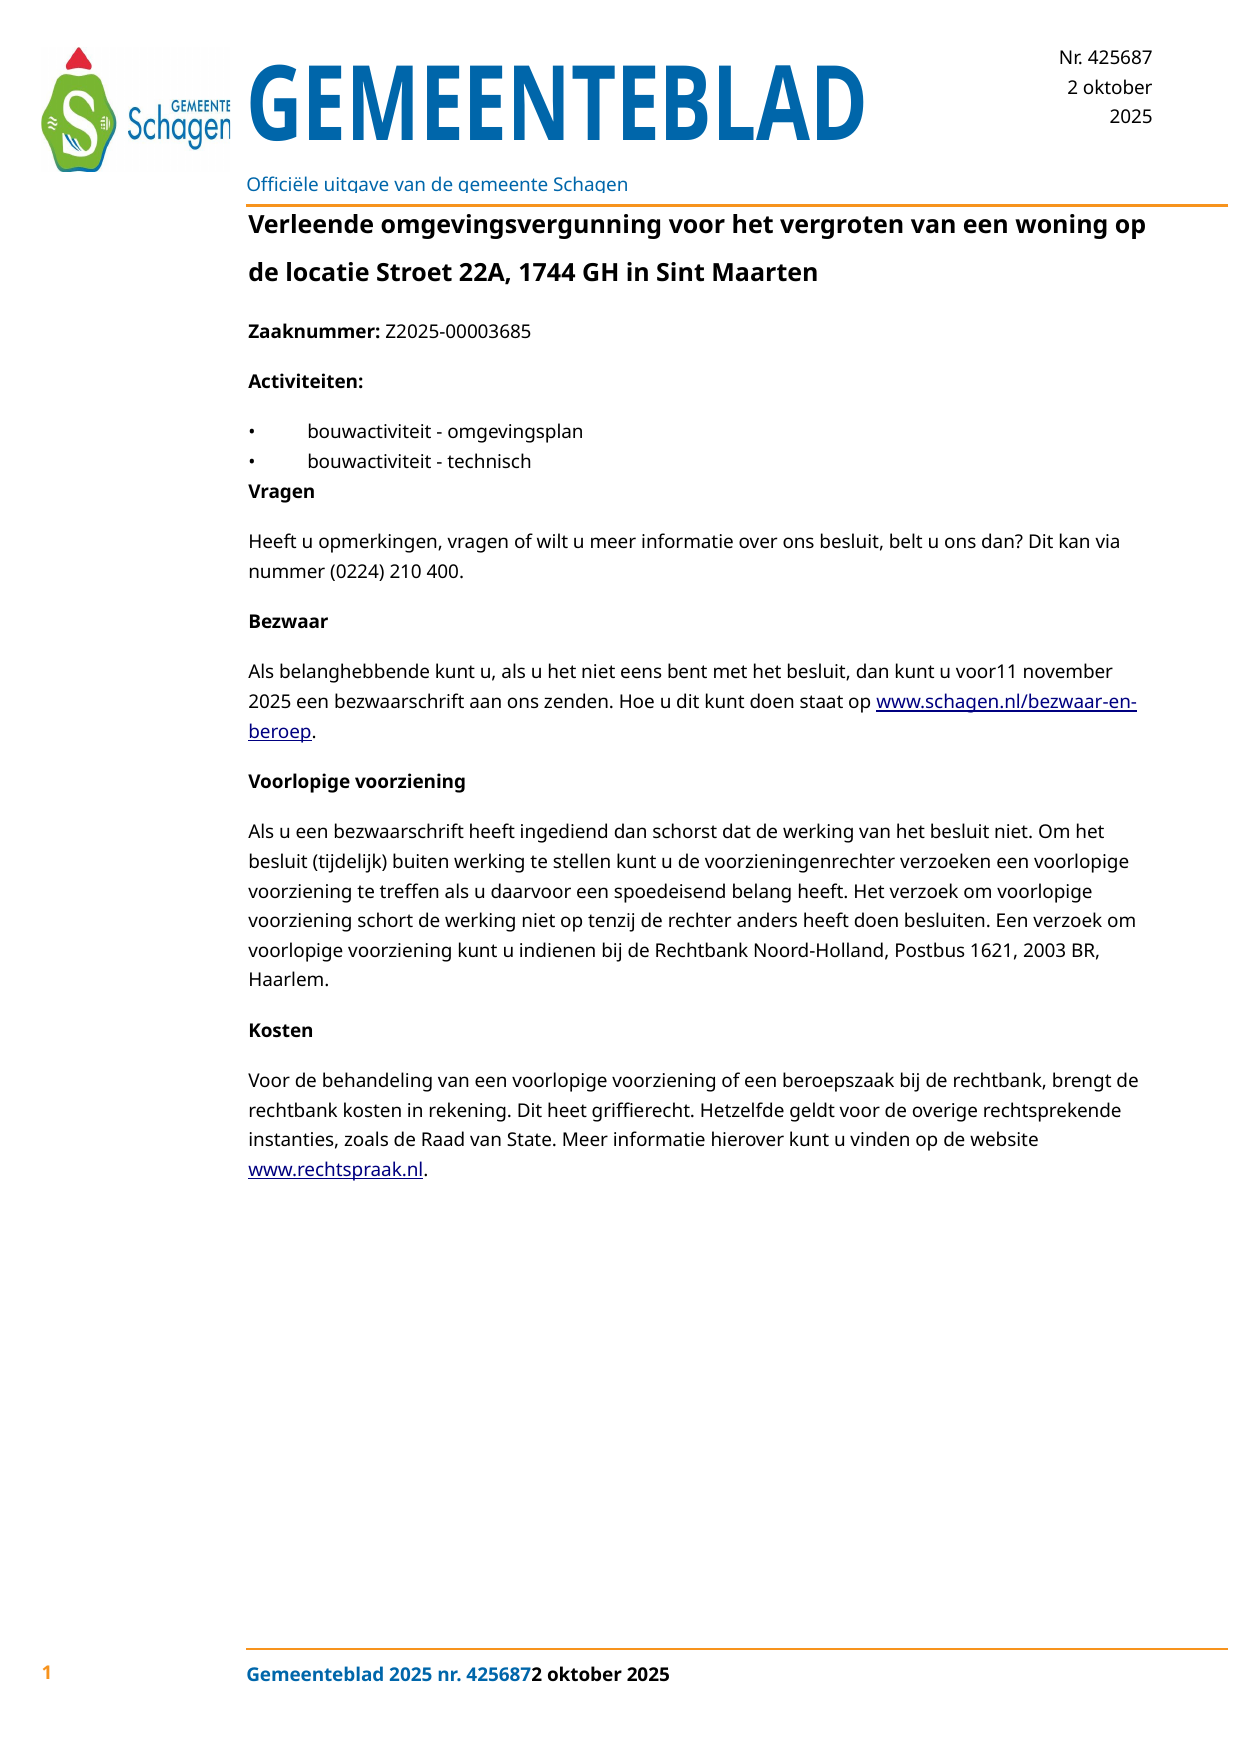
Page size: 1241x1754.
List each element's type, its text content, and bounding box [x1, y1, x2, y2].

picture [41, 47, 231, 172]
list bouwactiviteit - omgevingsplan [248, 419, 1152, 444]
text Als u een bezwaarschrift heeft ingediend dan schorst dat de werking van het besluit niet. Om het besluit (tijdelijk) buiten werking te stellen kunt u de voorzieningenrechter verzoeken een voorlopige voorziening te treffen als u daarvoor een spoedeisend belang heeft. Het verzoek om voorlopige voorziening schort de werking niet op tenzij de rechter anders heeft doen besluiten. Een verzoek om voorlopige voorziening kunt u indienen bij de Rechtbank Noord-Holland, Postbus 1621, 2003 BR, Haarlem. [248, 819, 1152, 992]
text Zaaknummer: Z2025-00003685 [248, 318, 1152, 344]
text Vragen [248, 478, 1152, 504]
text Voorlopige voorziening [248, 768, 1152, 794]
text Voor de behandeling van een voorlopige voorziening of een beroepszaak bij de rechtbank, brengt de rechtbank kosten in rekening. Dit heet griffierecht. Hetzelfde geldt voor de overige rechtsprekende instanties, zoals de Raad van State. Meer informatie hierover kunt u vinden op de website www.rechtspraak.nl. [248, 1067, 1152, 1182]
text Heeft u opmerkingen, vragen of wilt u meer informatie over ons besluit, belt u ons dan? Dit kan via nummer (0224) 210 400. [248, 528, 1152, 584]
list bouwactiviteit - technisch [248, 448, 1152, 474]
text Kosten [248, 1017, 1152, 1043]
text Bezwaar [248, 608, 1152, 634]
text Als belanghebbende kunt u, als u het niet eens bent met het besluit, dan kunt u voor11 november 2025 een bezwaarschrift aan ons zenden. Hoe u dit kunt doen staat op www.schagen.nl/bezwaar-en-beroep. [248, 659, 1152, 744]
text Verleende omgevingsvergunning voor het vergroten van een woning op de locatie Stroet 22A, 1744 GH in Sint Maarten [248, 207, 1152, 288]
text Activiteiten: [248, 368, 1152, 394]
